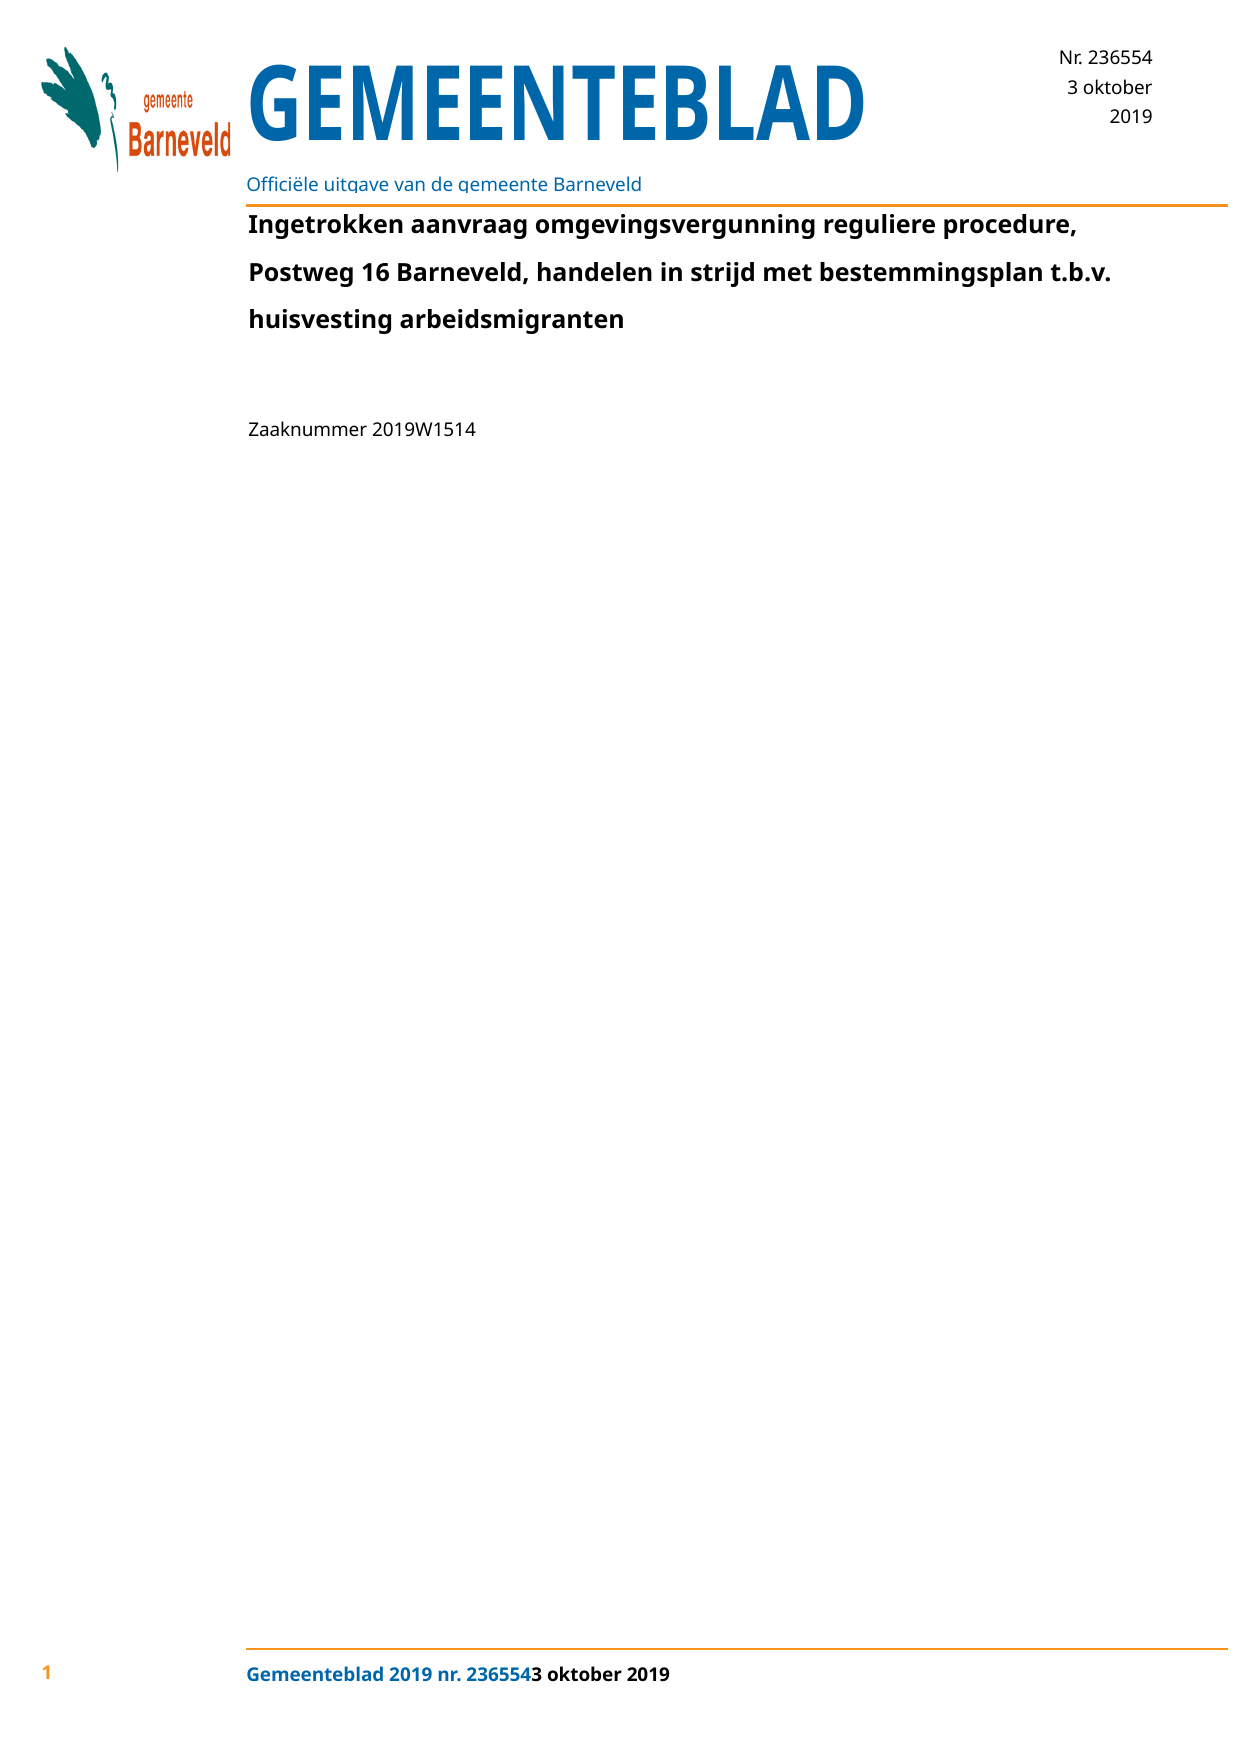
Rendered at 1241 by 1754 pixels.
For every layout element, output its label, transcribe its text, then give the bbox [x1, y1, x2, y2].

picture [41, 47, 231, 172]
text Zaaknummer 2019W1514 [248, 416, 1152, 442]
text Ingetrokken aanvraag omgevingsvergunning reguliere procedure, Postweg 16 Barneveld, handelen in strijd met bestemmingsplan t.b.v. huisvesting arbeidsmigranten [248, 207, 1152, 336]
